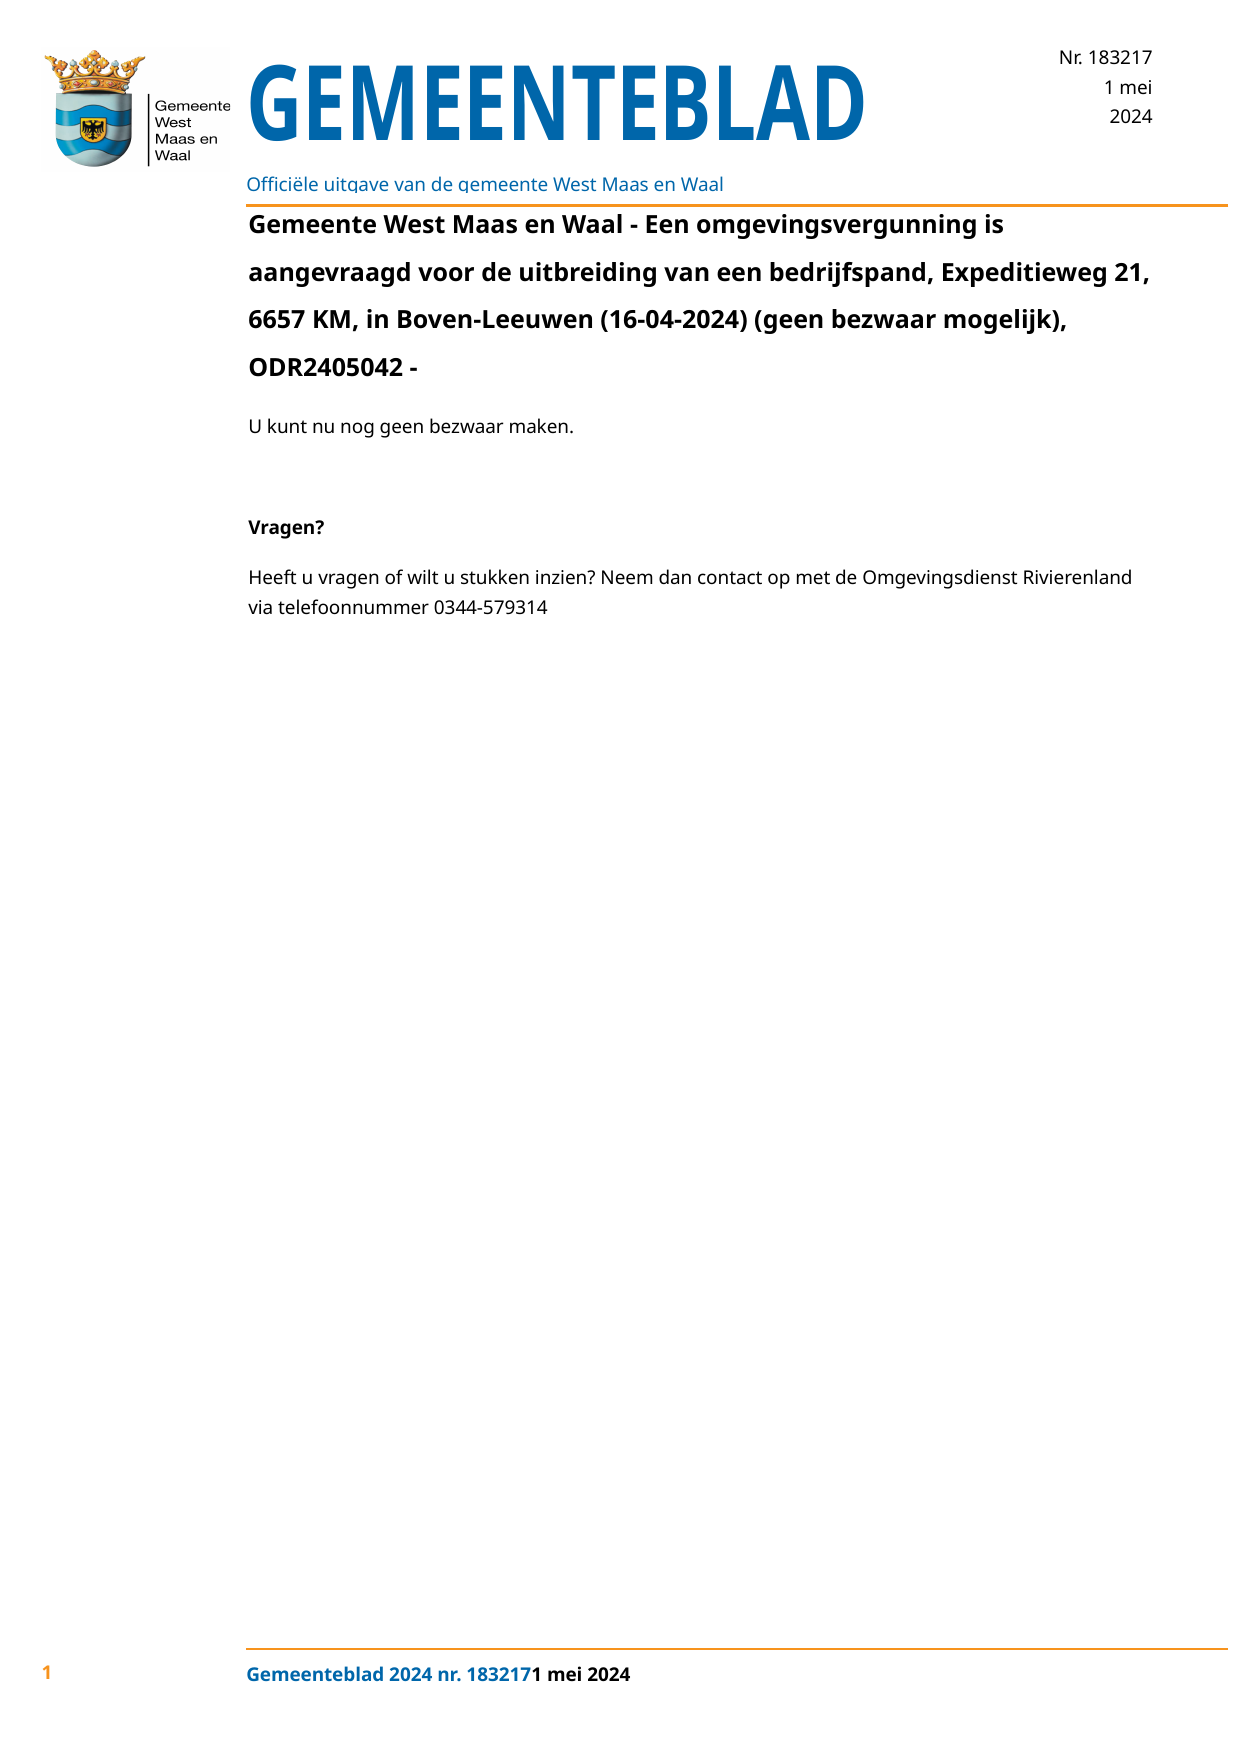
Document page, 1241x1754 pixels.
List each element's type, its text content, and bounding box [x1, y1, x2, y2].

text Vragen? [248, 514, 1152, 540]
text Gemeente West Maas en Waal - Een omgevingsvergunning is aangevraagd voor de uitbreiding van een bedrijfspand, Expeditieweg 21, 6657 KM, in Boven-Leeuwen (16-04-2024) (geen bezwaar mogelijk), ODR2405042 - [248, 207, 1152, 384]
text U kunt nu nog geen bezwaar maken. [248, 413, 1152, 439]
text Heeft u vragen of wilt u stukken inzien? Neem dan contact op met de Omgevingsdienst Rivierenland via telefoonnummer 0344-579314 [248, 564, 1152, 620]
picture [41, 47, 231, 172]
